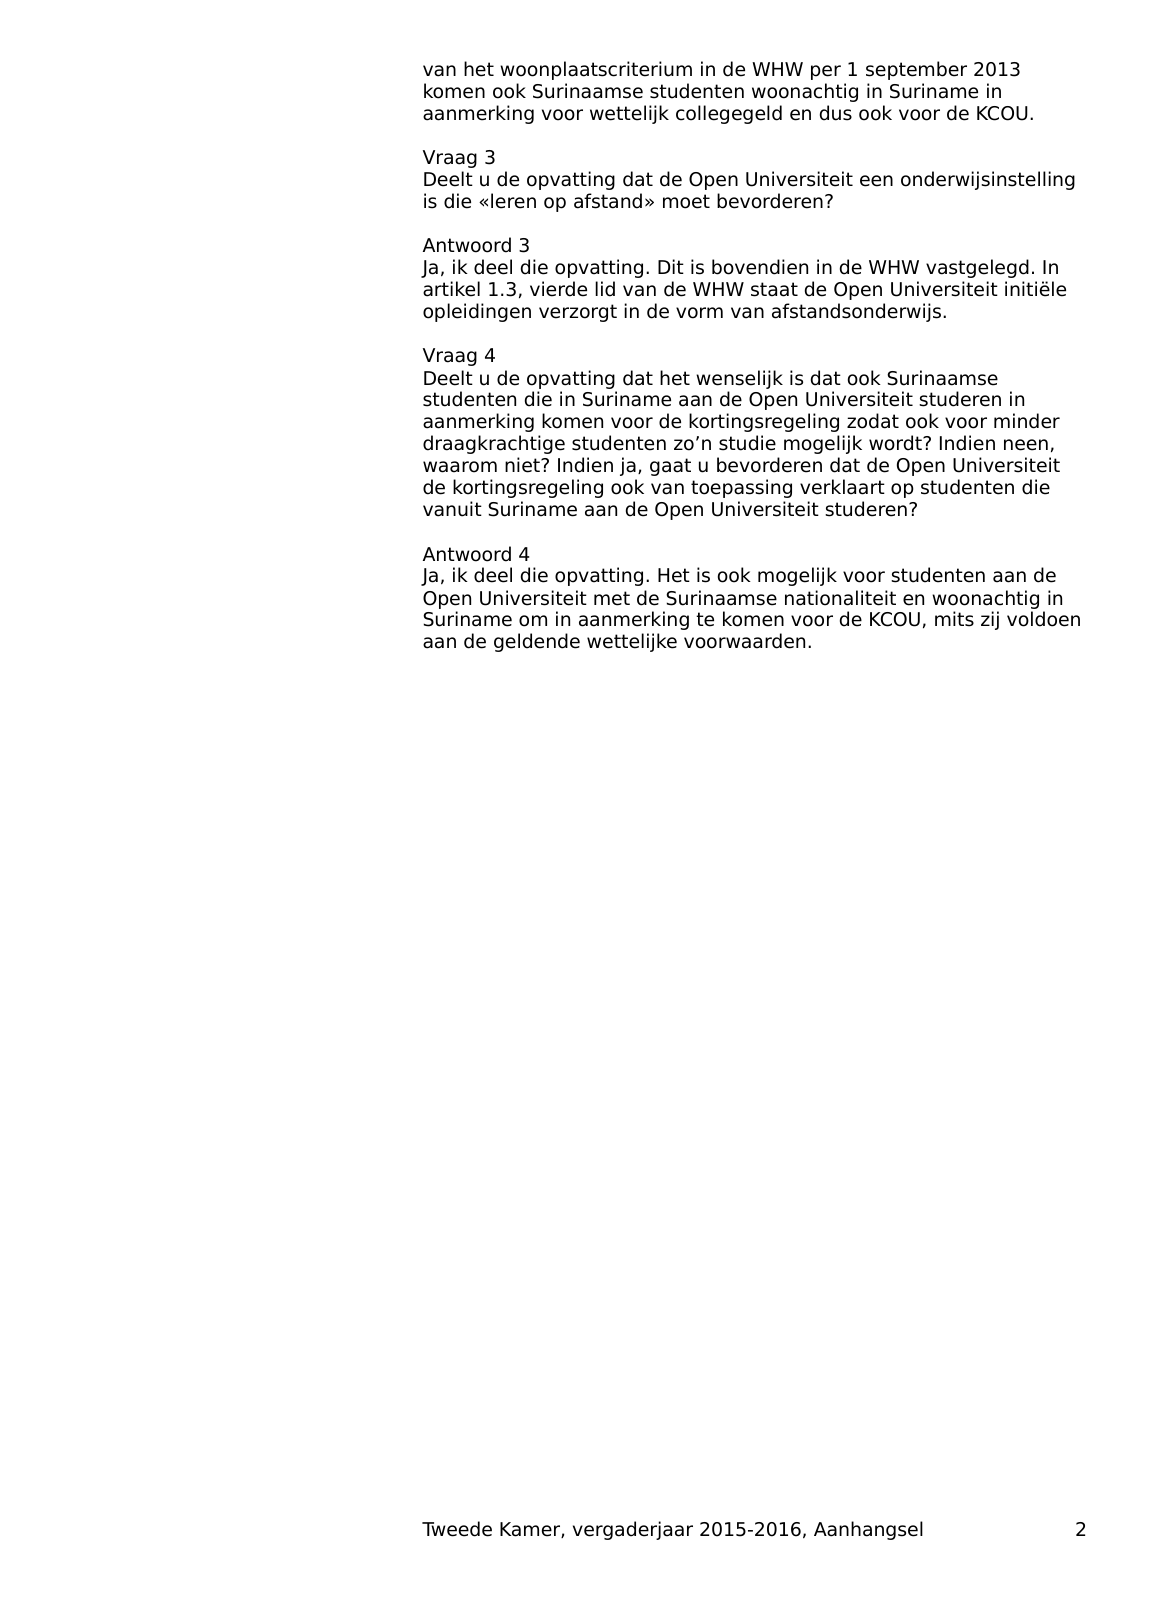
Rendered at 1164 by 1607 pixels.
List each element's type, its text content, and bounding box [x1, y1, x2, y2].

text Ja, ik deel die opvatting. Het is ook mogelijk voor studenten aan de Open Universiteit met de Surinaamse nationaliteit en woonachtig in Suriname om in aanmerking te komen voor de KCOU, mits zij voldoen aan de geldende wettelijke voorwaarden. [422, 565, 1087, 653]
text van het woonplaatscriterium in de WHW per 1 september 2013 komen ook Surinaamse studenten woonachtig in Suriname in aanmerking voor wettelijk collegegeld en dus ook voor de KCOU. [422, 59, 1087, 125]
text Antwoord 4 [422, 543, 1087, 565]
text Ja, ik deel die opvatting. Dit is bovendien in de WHW vastgelegd. In artikel 1.3, vierde lid van de WHW staat de Open Universiteit initiële opleidingen verzorgt in de vorm van afstandsonderwijs. [422, 257, 1087, 323]
text Vraag 4 [422, 345, 1087, 367]
text Deelt u de opvatting dat de Open Universiteit een onderwijsinstelling is die «leren op afstand» moet bevorderen? [422, 169, 1087, 213]
text Deelt u de opvatting dat het wenselijk is dat ook Surinaamse studenten die in Suriname aan de Open Universiteit studeren in aanmerking komen voor de kortingsregeling zodat ook voor minder draagkrachtige studenten zo’n studie mogelijk wordt? Indien neen, waarom niet? Indien ja, gaat u bevorderen dat de Open Universiteit de kortingsregeling ook van toepassing verklaart op studenten die vanuit Suriname aan de Open Universiteit studeren? [422, 367, 1087, 521]
text Vraag 3 [422, 147, 1087, 169]
text Antwoord 3 [422, 235, 1087, 257]
